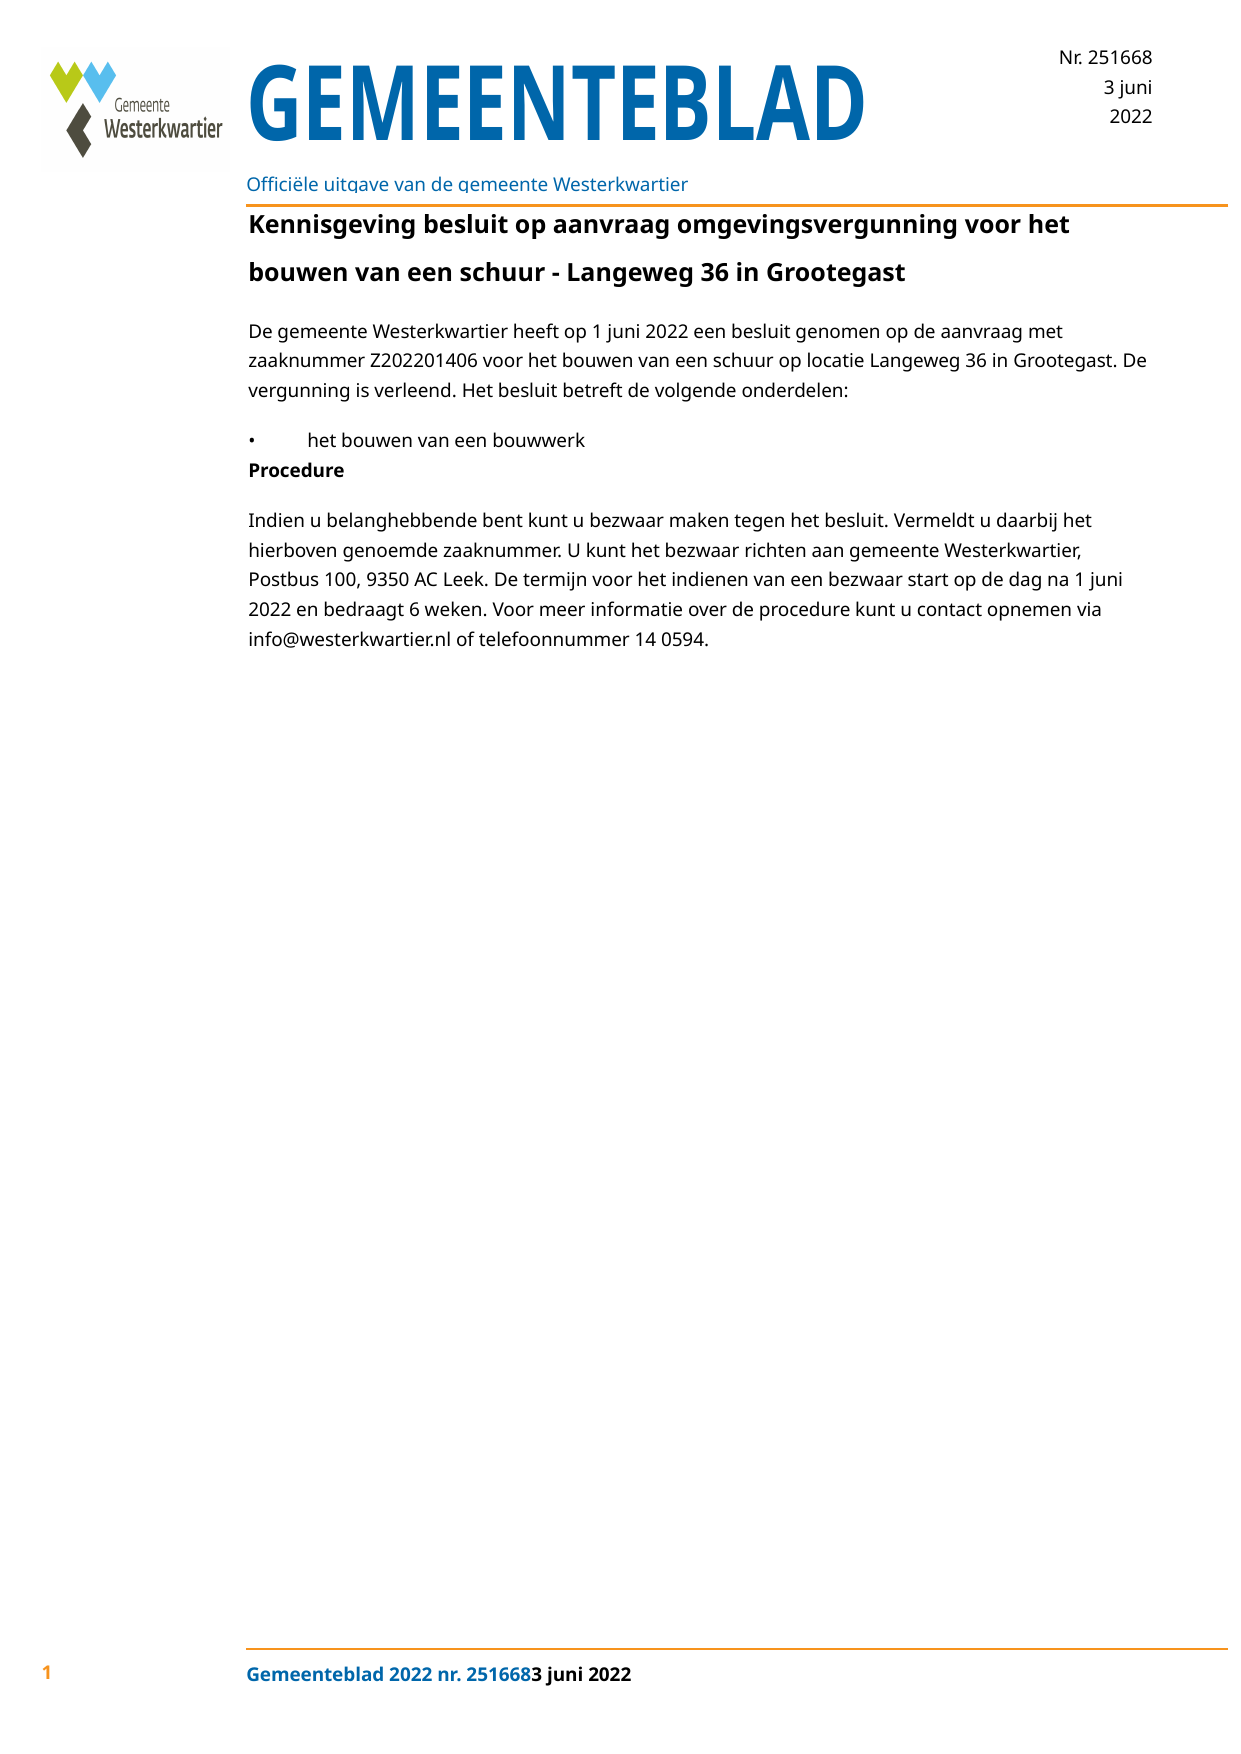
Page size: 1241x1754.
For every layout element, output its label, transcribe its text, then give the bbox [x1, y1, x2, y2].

text Procedure [248, 457, 1152, 483]
text Kennisgeving besluit op aanvraag omgevingsvergunning voor het bouwen van een schuur - Langeweg 36 in Grootegast [248, 207, 1152, 288]
list het bouwen van een bouwwerk [248, 427, 1152, 453]
text De gemeente Westerkwartier heeft op 1 juni 2022 een besluit genomen op de aanvraag met zaaknummer Z202201406 voor het bouwen van een schuur op locatie Langeweg 36 in Grootegast. De vergunning is verleend. Het besluit betreft de volgende onderdelen: [248, 318, 1152, 403]
picture [41, 47, 231, 172]
text Indien u belanghebbende bent kunt u bezwaar maken tegen het besluit. Vermeldt u daarbij het hierboven genoemde zaaknummer. U kunt het bezwaar richten aan gemeente Westerkwartier, Postbus 100, 9350 AC Leek. De termijn voor het indienen van een bezwaar start op de dag na 1 juni 2022 en bedraagt 6 weken. Voor meer informatie over de procedure kunt u contact opnemen via info@westerkwartier.nl of telefoonnummer 14 0594. [248, 507, 1152, 652]
